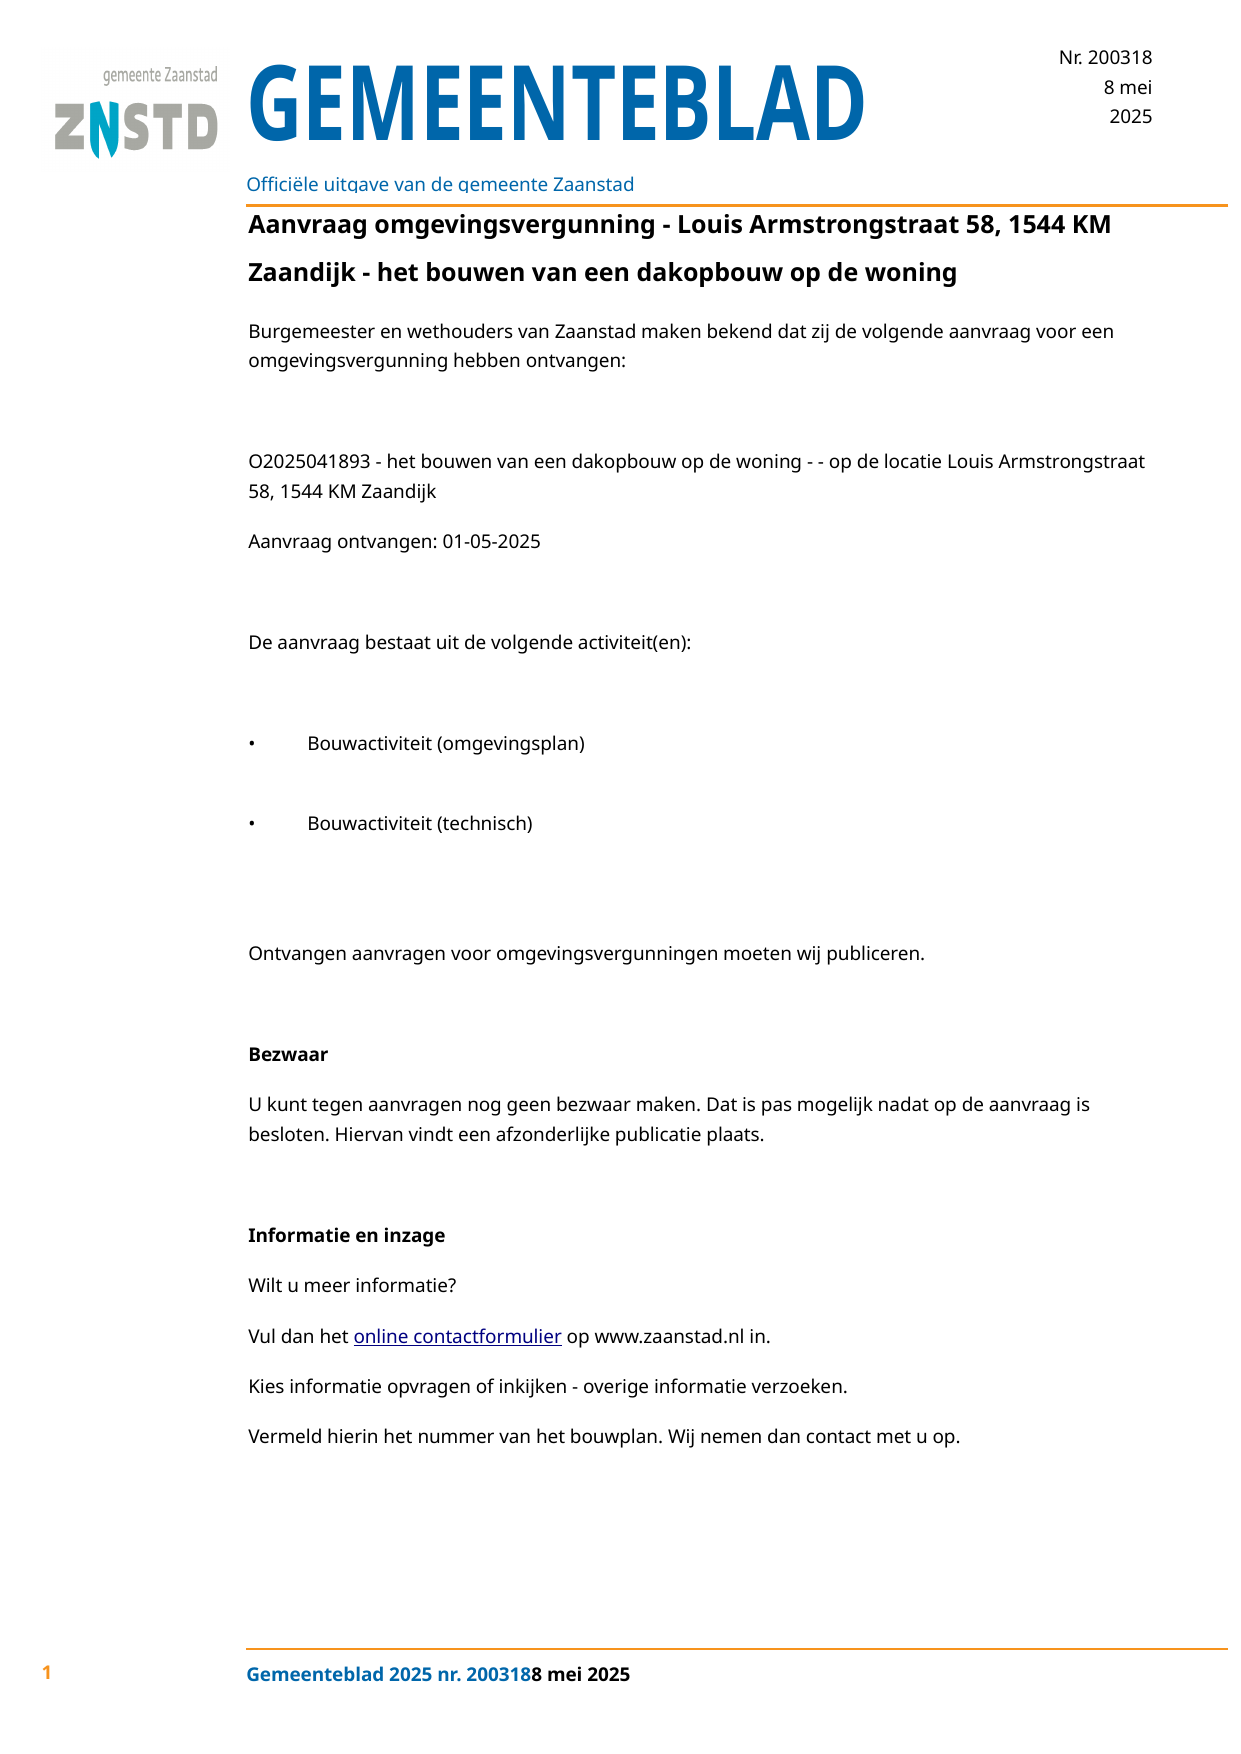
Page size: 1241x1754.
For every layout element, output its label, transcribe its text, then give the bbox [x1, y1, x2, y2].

list Bouwactiviteit (omgevingsplan) [248, 730, 1152, 756]
text Aanvraag ontvangen: 01-05-2025 [248, 528, 1152, 554]
text O2025041893 - het bouwen van een dakopbouw op de woning - - op de locatie Louis Armstrongstraat 58, 1544 KM Zaandijk [248, 448, 1152, 504]
text Ontvangen aanvragen voor omgevingsvergunningen moeten wij publiceren. [248, 940, 1152, 966]
picture [41, 47, 231, 172]
text Bezwaar [248, 1041, 1152, 1067]
text Aanvraag omgevingsvergunning - Louis Armstrongstraat 58, 1544 KM Zaandijk - het bouwen van een dakopbouw op de woning [248, 207, 1152, 288]
text Wilt u meer informatie? [248, 1272, 1152, 1298]
text Vul dan het online contactformulier op www.zaanstad.nl in. [248, 1323, 1152, 1349]
text De aanvraag bestaat uit de volgende activiteit(en): [248, 629, 1152, 655]
list Bouwactiviteit (technisch) [248, 810, 1152, 836]
text U kunt tegen aanvragen nog geen bezwaar maken. Dat is pas mogelijk nadat op de aanvraag is besloten. Hiervan vindt een afzonderlijke publicatie plaats. [248, 1092, 1152, 1147]
text Informatie en inzage [248, 1222, 1152, 1248]
text Vermeld hierin het nummer van het bouwplan. Wij nemen dan contact met u op. [248, 1424, 1152, 1449]
text Burgemeester en wethouders van Zaanstad maken bekend dat zij de volgende aanvraag voor een omgevingsvergunning hebben ontvangen: [248, 318, 1152, 373]
text Kies informatie opvragen of inkijken - overige informatie verzoeken. [248, 1373, 1152, 1399]
